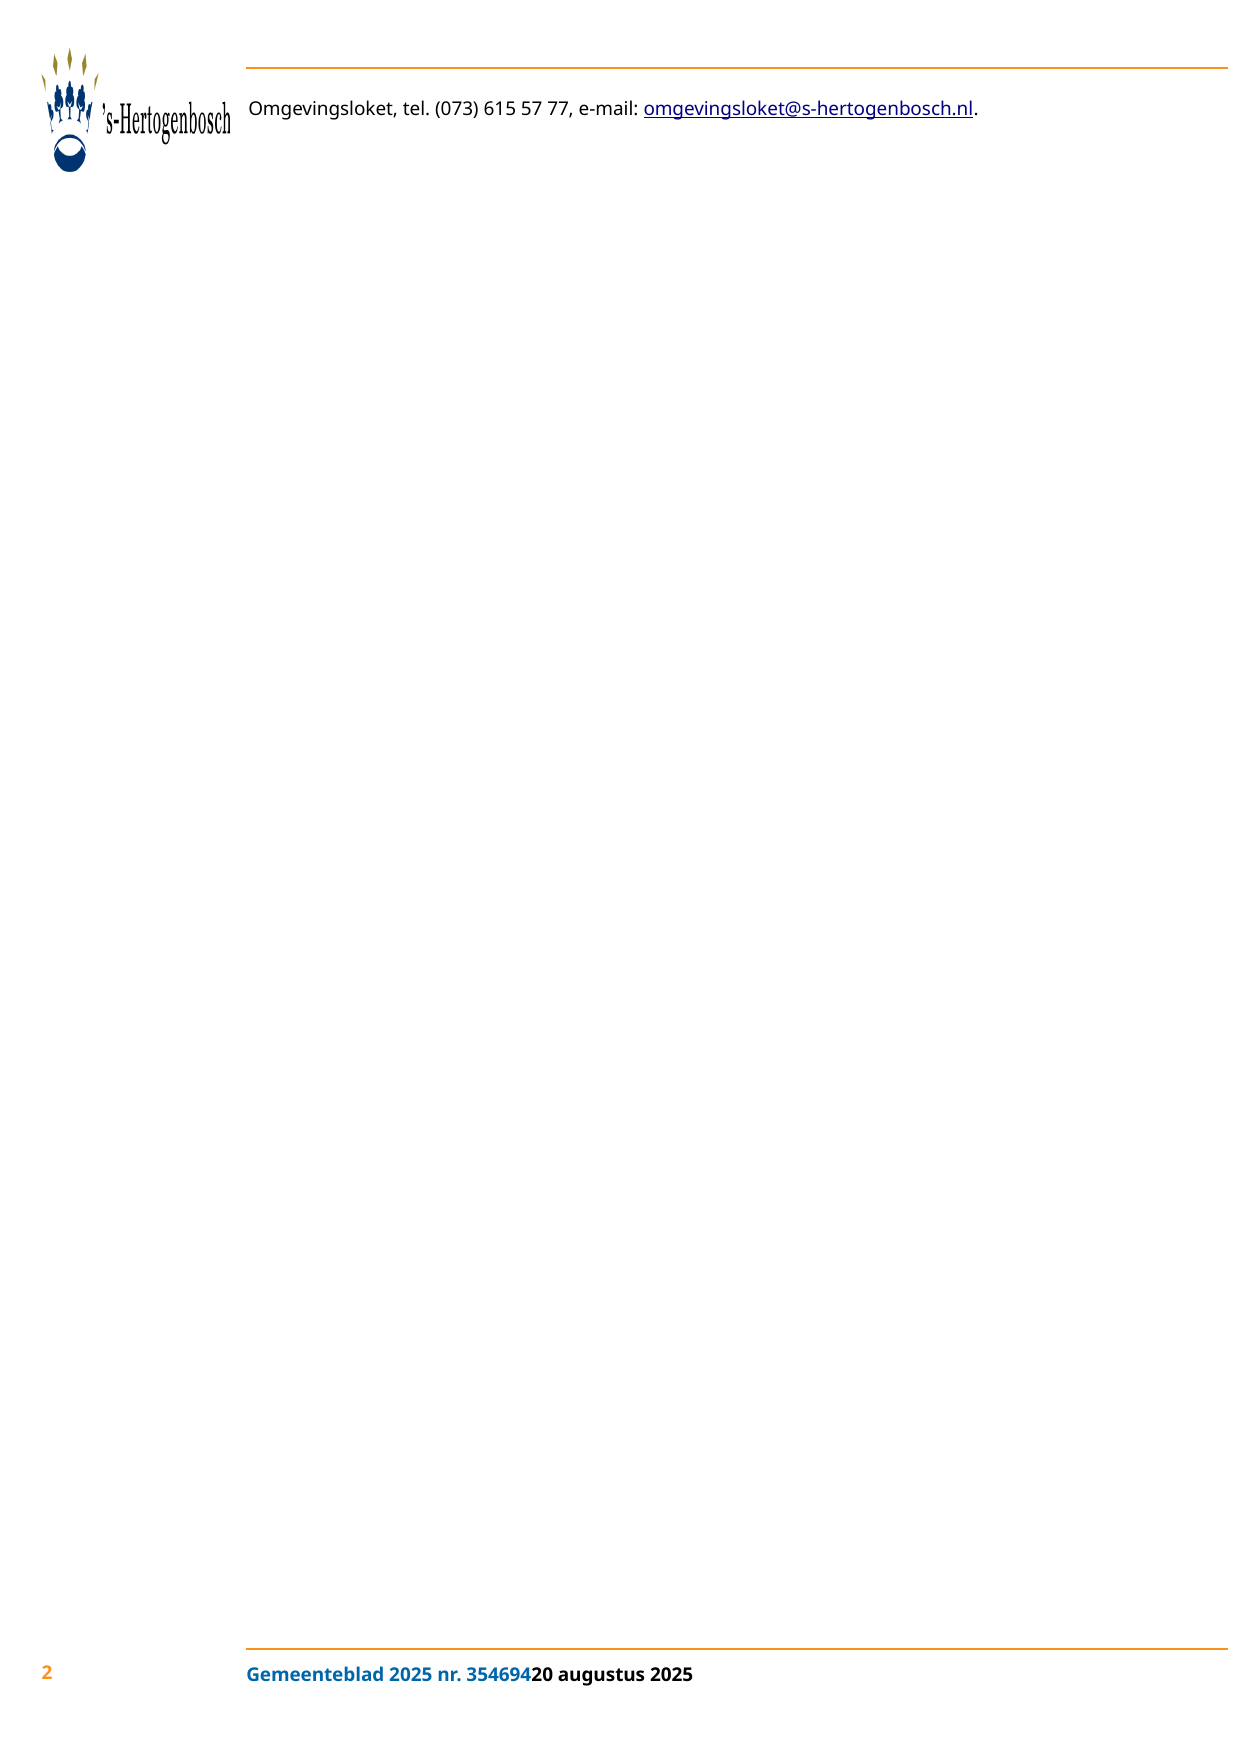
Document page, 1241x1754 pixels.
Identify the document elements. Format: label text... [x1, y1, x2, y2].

picture [41, 47, 231, 172]
text Omgevingsloket, tel. (073) 615 57 77, e-mail: omgevingsloket@s-hertogenbosch.nl. [248, 95, 1152, 121]
